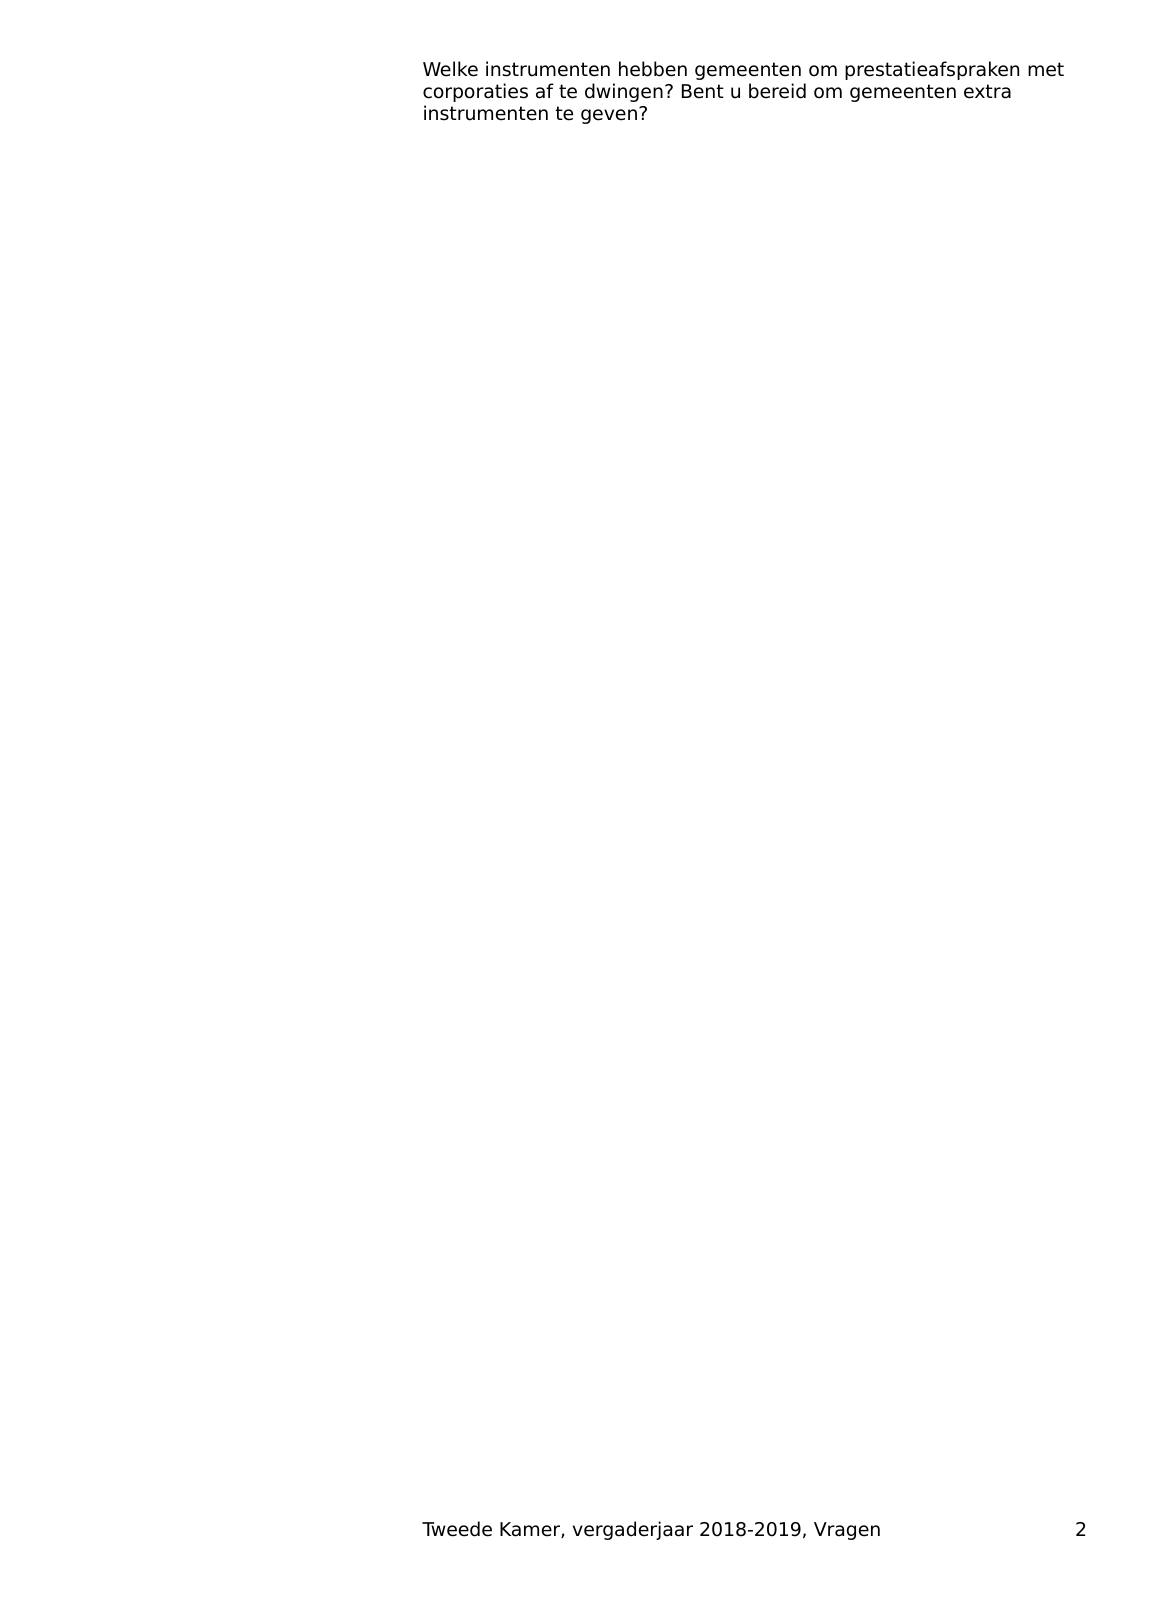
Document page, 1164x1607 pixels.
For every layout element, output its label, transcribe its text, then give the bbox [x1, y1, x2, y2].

text Welke instrumenten hebben gemeenten om prestatieafspraken met corporaties af te dwingen? Bent u bereid om gemeenten extra instrumenten te geven? [422, 59, 1087, 125]
